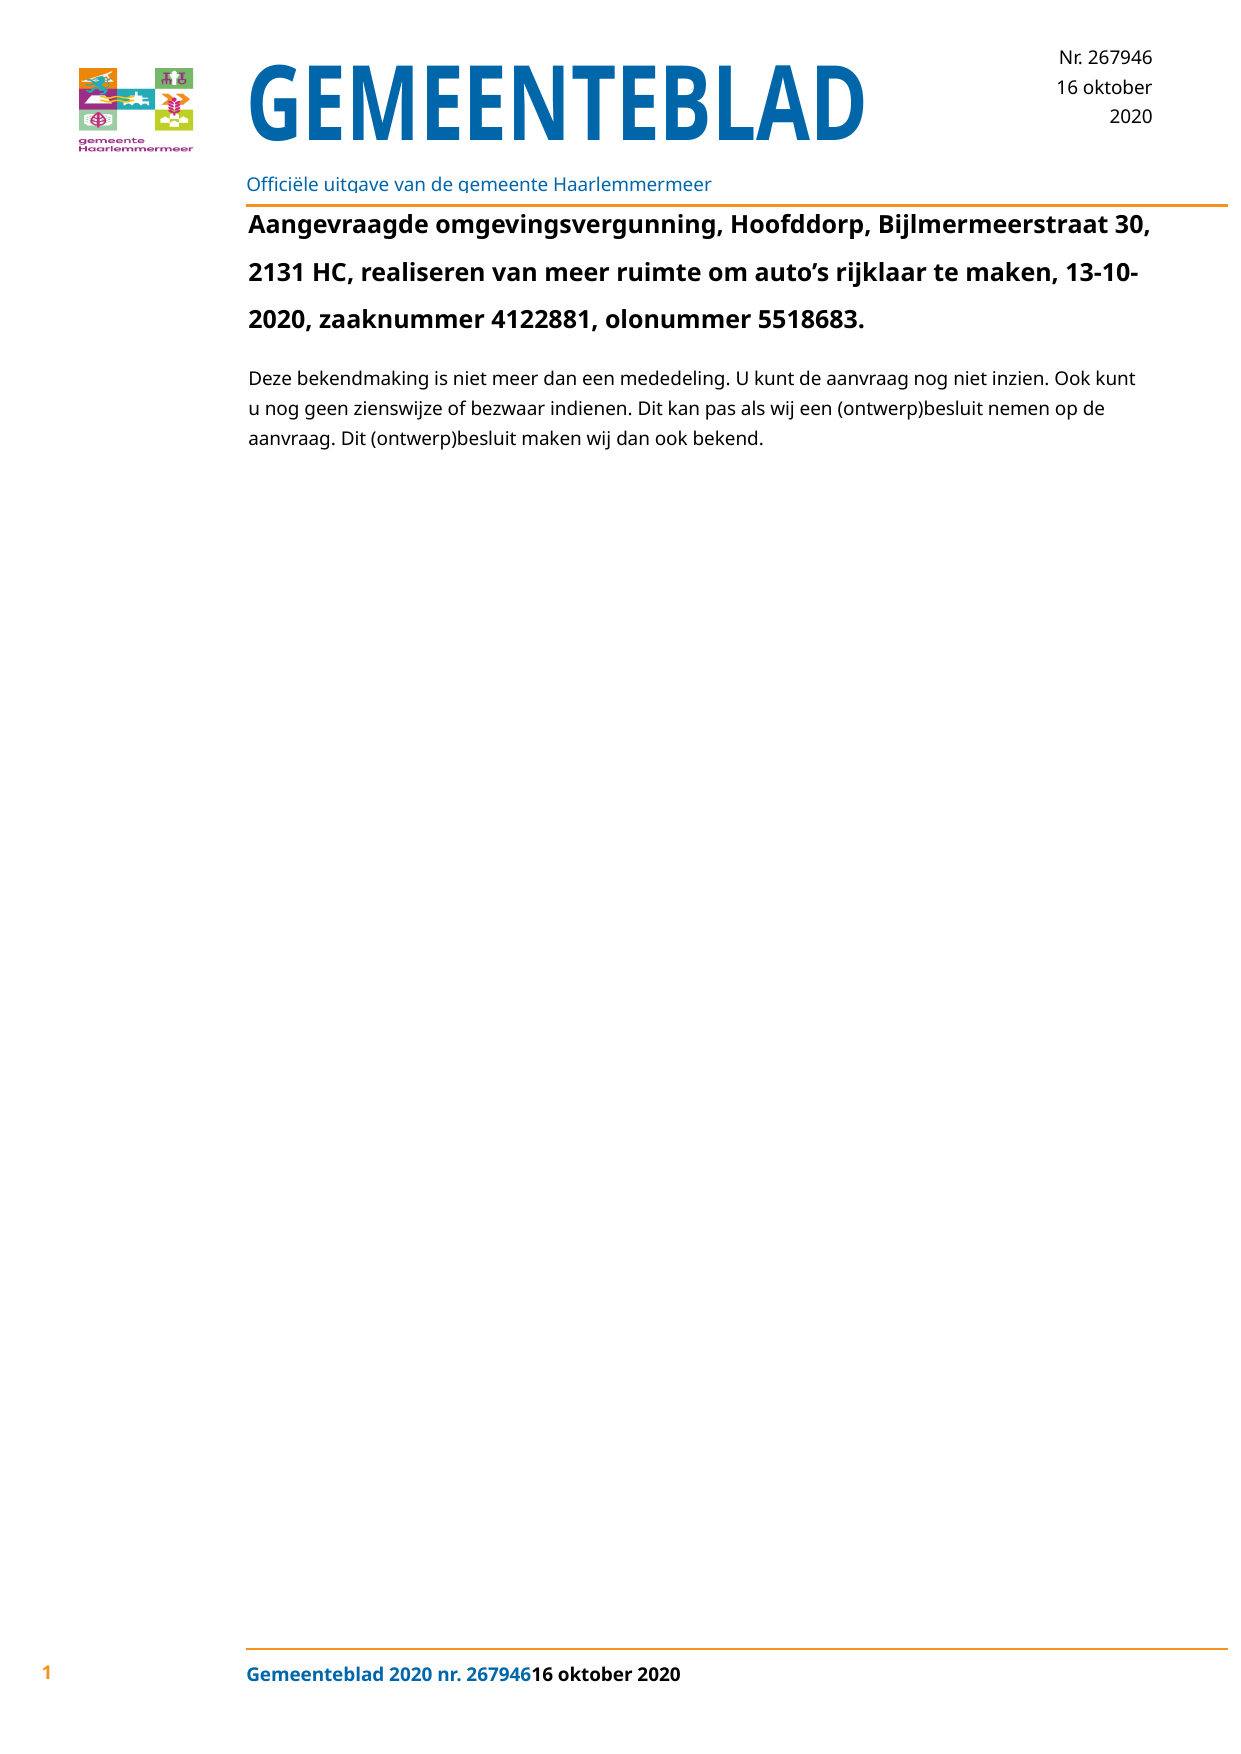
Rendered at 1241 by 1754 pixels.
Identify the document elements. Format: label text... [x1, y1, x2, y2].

picture [41, 47, 231, 172]
text Aangevraagde omgevingsvergunning, Hoofddorp, Bijlmermeerstraat 30, 2131 HC, realiseren van meer ruimte om auto’s rijklaar te maken, 13-10-2020, zaaknummer 4122881, olonummer 5518683. [248, 207, 1152, 336]
text Deze bekendmaking is niet meer dan een mededeling. U kunt de aanvraag nog niet inzien. Ook kunt u nog geen zienswijze of bezwaar indienen. Dit kan pas als wij een (ontwerp)besluit nemen op de aanvraag. Dit (ontwerp)besluit maken wij dan ook bekend. [248, 366, 1152, 450]
